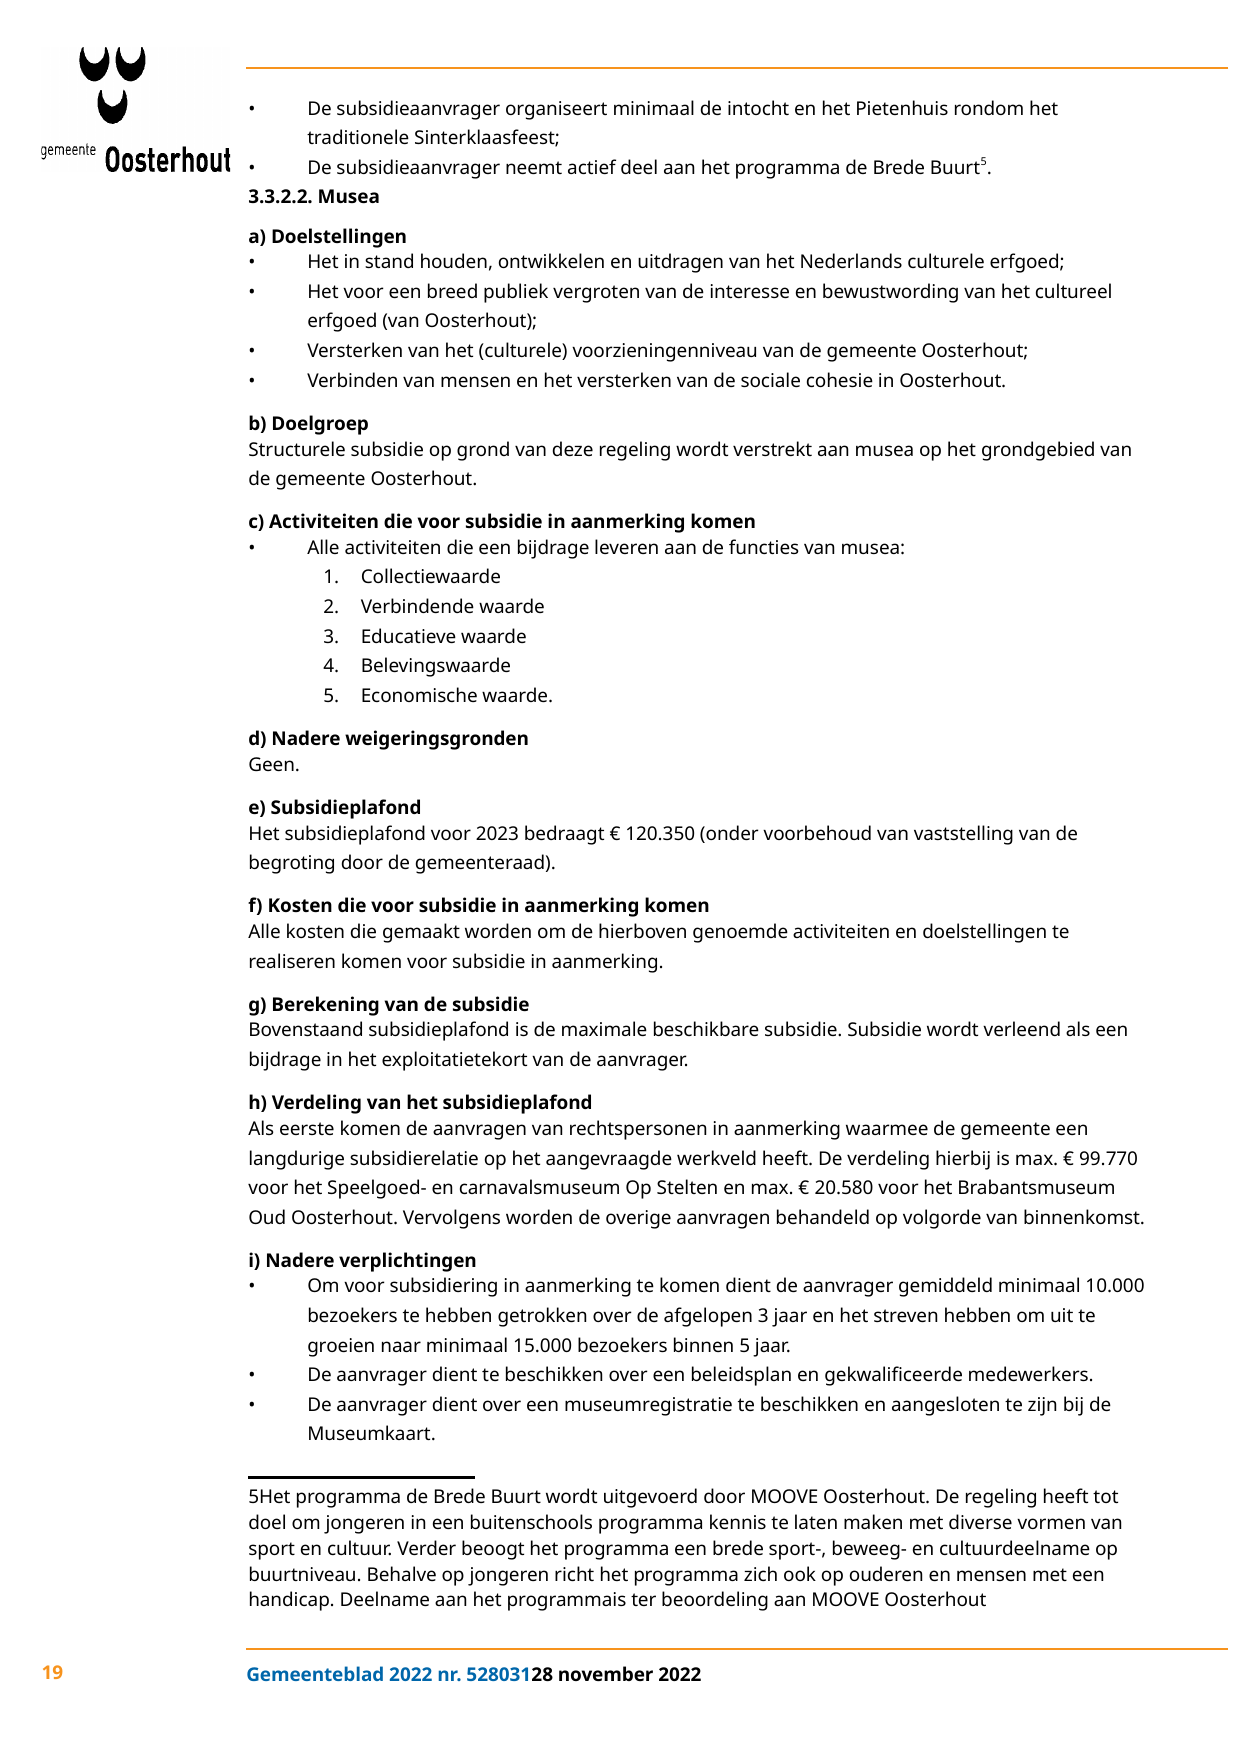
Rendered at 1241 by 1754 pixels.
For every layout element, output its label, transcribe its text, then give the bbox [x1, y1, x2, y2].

text Alle kosten die gemaakt worden om de hierboven genoemde activiteiten en doelstellingen te realiseren komen voor subsidie in aanmerking. [248, 918, 1152, 973]
text Het subsidieplafond voor 2023 bedraagt € 120.350 (onder voorbehoud van vaststelling van de begroting door de gemeenteraad). [248, 820, 1152, 875]
text e) Subsidieplafond [248, 794, 1152, 820]
list De aanvrager dient te beschikken over een beleidsplan en gekwalificeerde medewerkers. [248, 1361, 1152, 1387]
text d) Nadere weigeringsgronden [248, 725, 1152, 751]
text a) Doelstellingen [248, 223, 1152, 248]
text h) Verdeling van het subsidieplafond [248, 1089, 1152, 1115]
text g) Berekening van de subsidie [248, 991, 1152, 1017]
list Collectiewaarde [323, 564, 1152, 589]
text Als eerste komen de aanvragen van rechtspersonen in aanmerking waarmee de gemeente een langdurige subsidierelatie op het aangevraagde werkveld heeft. De verdeling hierbij is max. € 99.770 voor het Speelgoed- en carnavalsmuseum Op Stelten en max. € 20.580 voor het Brabantsmuseum Oud Oosterhout. Vervolgens worden de overige aanvragen behandeld op volgorde van binnenkomst. [248, 1115, 1152, 1229]
list Verbinden van mensen en het versterken van de sociale cohesie in Oosterhout. [248, 367, 1152, 393]
text Geen. [248, 751, 1152, 777]
text f) Kosten die voor subsidie in aanmerking komen [248, 892, 1152, 918]
list De subsidieaanvrager neemt actief deel aan het programma de Brede Buurt. [248, 154, 1152, 180]
picture [41, 47, 231, 172]
text Bovenstaand subsidieplafond is de maximale beschikbare subsidie. Subsidie wordt verleend als een bijdrage in het exploitatietekort van de aanvrager. [248, 1017, 1152, 1072]
list De subsidieaanvrager organiseert minimaal de intocht en het Pietenhuis rondom het traditionele Sinterklaasfeest; [248, 95, 1152, 150]
list Verbindende waarde [323, 593, 1152, 619]
list Versterken van het (culturele) voorzieningenniveau van de gemeente Oosterhout; [248, 337, 1152, 363]
text Structurele subsidie op grond van deze regeling wordt verstrekt aan musea op het grondgebied van de gemeente Oosterhout. [248, 436, 1152, 491]
list Het voor een breed publiek vergroten van de interesse en bewustwording van het cultureel erfgoed (van Oosterhout); [248, 278, 1152, 333]
text 3.3.2.2. Musea [248, 183, 1152, 209]
list Om voor subsidiering in aanmerking te komen dient de aanvrager gemiddeld minimaal 10.000 bezoekers te hebben getrokken over de afgelopen 3 jaar en het streven hebben om uit te groeien naar minimaal 15.000 bezoekers binnen 5 jaar. [248, 1273, 1152, 1358]
list Het programma de Brede Buurt wordt uitgevoerd door MOOVE Oosterhout. De regeling heeft tot doel om jongeren in een buitenschools programma kennis te laten maken met diverse vormen van sport en cultuur. Verder beoogt het programma een brede sport-, beweeg- en cultuurdeelname op buurtniveau. Behalve op jongeren richt het programma zich ook op ouderen en mensen met een handicap. Deelname aan het programmais ter beoordeling aan MOOVE Oosterhout [248, 1483, 1152, 1612]
text i) Nadere verplichtingen [248, 1247, 1152, 1273]
list Economische waarde. [323, 682, 1152, 708]
list Belevingswaarde [323, 652, 1152, 678]
list Educatieve waarde [323, 623, 1152, 649]
list De aanvrager dient over een museumregistratie te beschikken en aangesloten te zijn bij de Museumkaart. [248, 1391, 1152, 1446]
text b) Doelgroep [248, 410, 1152, 436]
list Het in stand houden, ontwikkelen en uitdragen van het Nederlands culturele erfgoed; [248, 248, 1152, 274]
text c) Activiteiten die voor subsidie in aanmerking komen [248, 508, 1152, 534]
list Alle activiteiten die een bijdrage leveren aan de functies van musea: [248, 534, 1152, 560]
